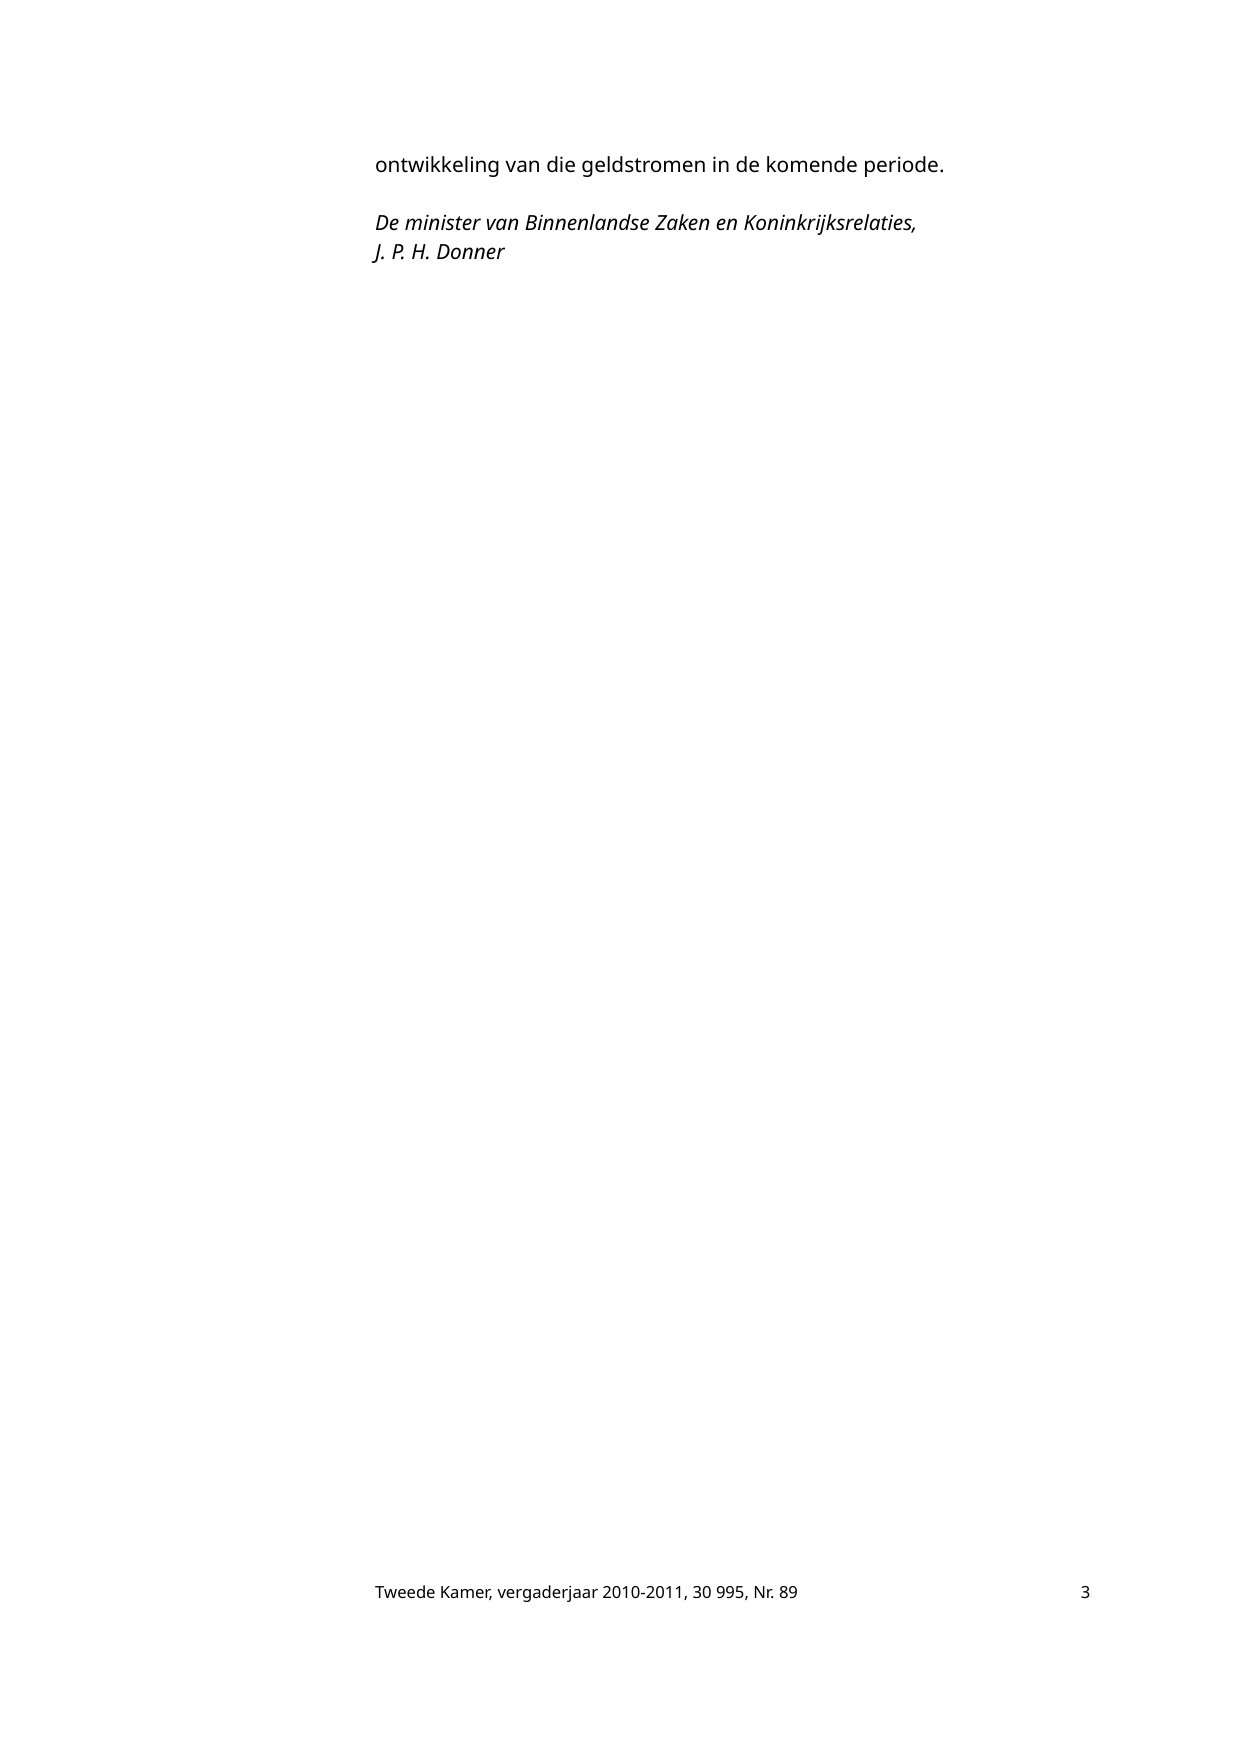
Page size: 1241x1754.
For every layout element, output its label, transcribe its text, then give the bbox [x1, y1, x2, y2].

text J. P. H. Donner [375, 237, 1090, 265]
text De minister van Binnenlandse Zaken en Koninkrijksrelaties, [375, 208, 1090, 237]
text ontwikkeling van die geldstromen in de komende periode. [375, 150, 1090, 178]
